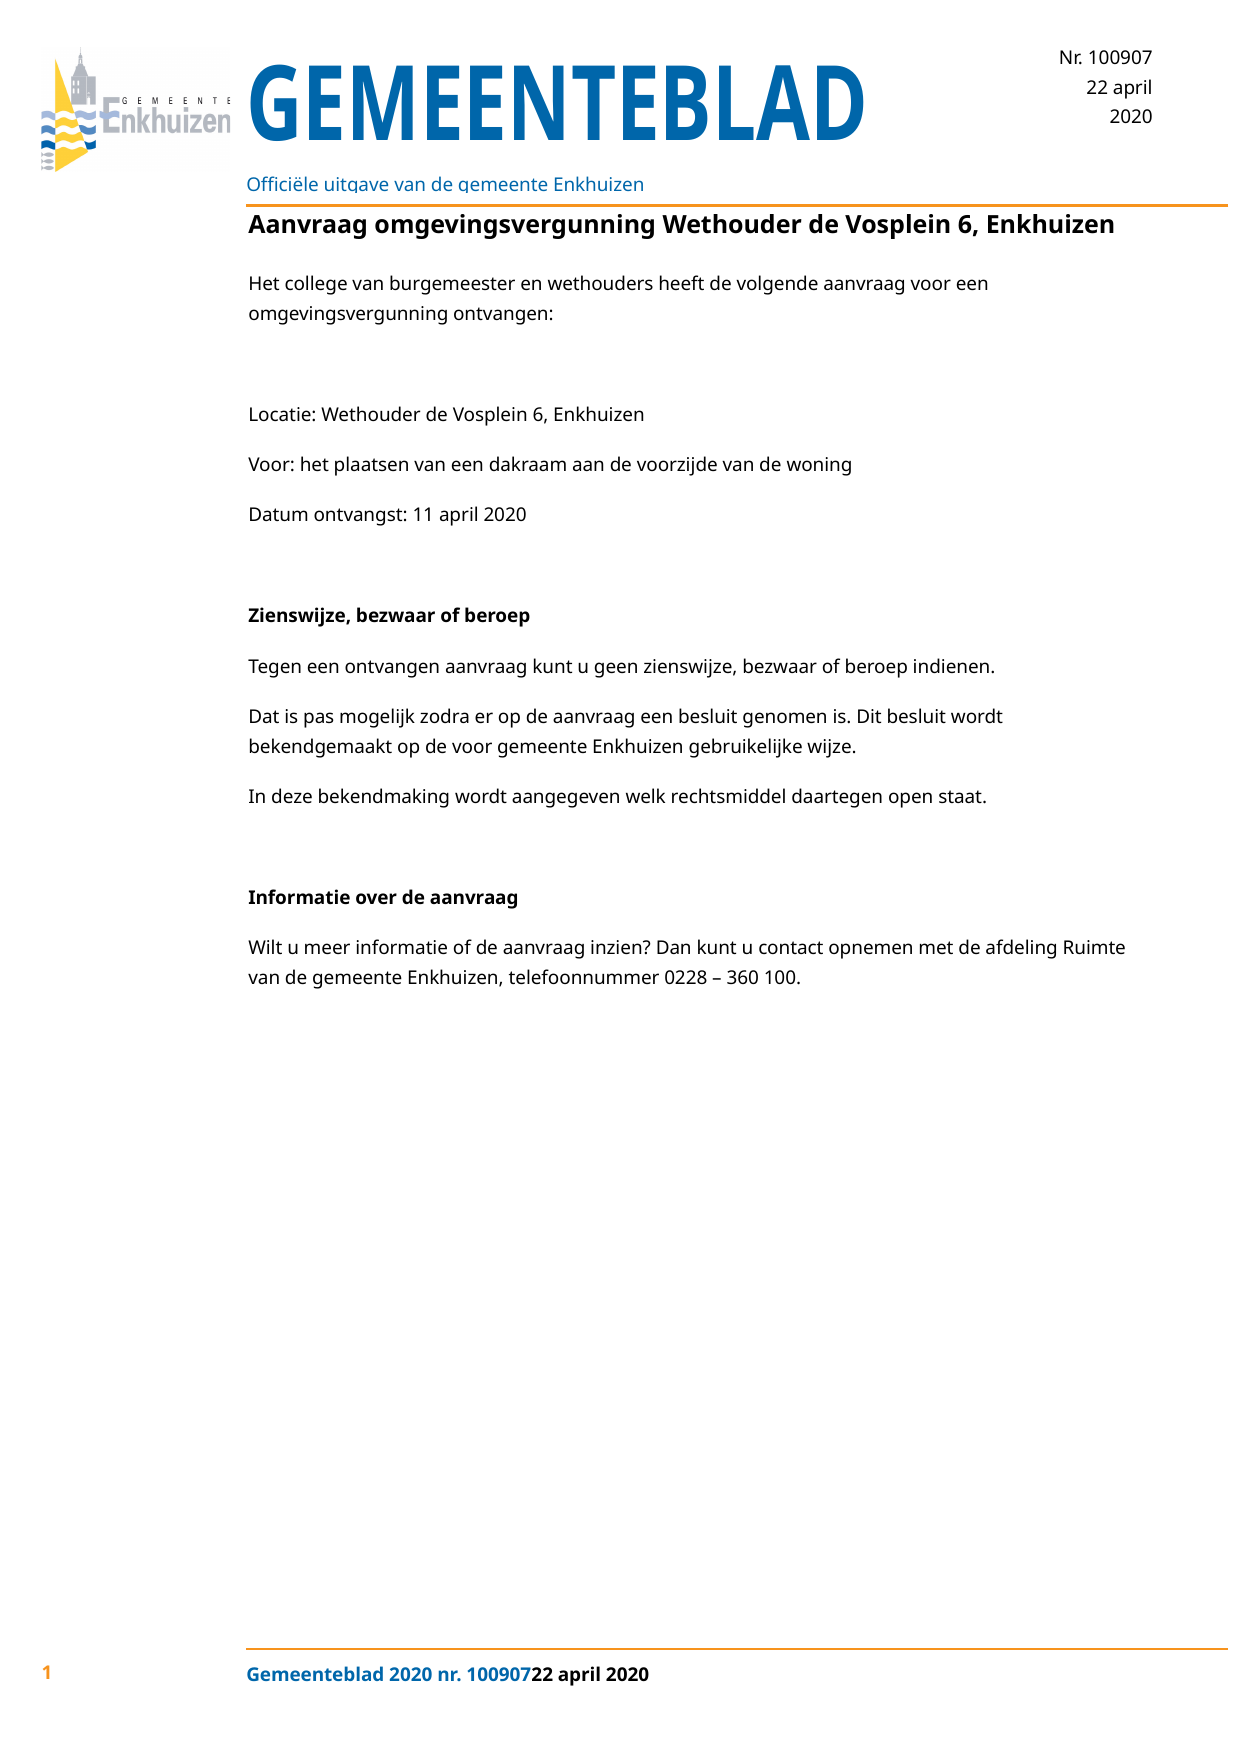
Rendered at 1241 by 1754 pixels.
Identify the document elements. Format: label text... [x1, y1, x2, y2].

text Tegen een ontvangen aanvraag kunt u geen zienswijze, bezwaar of beroep indienen. [248, 653, 1152, 678]
text In deze bekendmaking wordt aangegeven welk rechtsmiddel daartegen open staat. [248, 783, 1152, 809]
text Datum ontvangst: 11 april 2020 [248, 502, 1152, 527]
text Voor: het plaatsen van een dakraam aan de voorzijde van de woning [248, 451, 1152, 477]
text Locatie: Wethouder de Vosplein 6, Enkhuizen [248, 401, 1152, 426]
text Zienswijze, bezwaar of beroep [248, 602, 1152, 628]
text Dat is pas mogelijk zodra er op de aanvraag een besluit genomen is. Dit besluit wordt bekendgemaakt op de voor gemeente Enkhuizen gebruikelijke wijze. [248, 703, 1152, 758]
text Aanvraag omgevingsvergunning Wethouder de Vosplein 6, Enkhuizen [248, 207, 1152, 241]
text Wilt u meer informatie of de aanvraag inzien? Dan kunt u contact opnemen met de afdeling Ruimte van de gemeente Enkhuizen, telefoonnummer 0228 – 360 100. [248, 934, 1152, 990]
text Informatie over de aanvraag [248, 884, 1152, 910]
picture [41, 47, 231, 172]
text Het college van burgemeester en wethouders heeft de volgende aanvraag voor een omgevingsvergunning ontvangen: [248, 270, 1152, 326]
